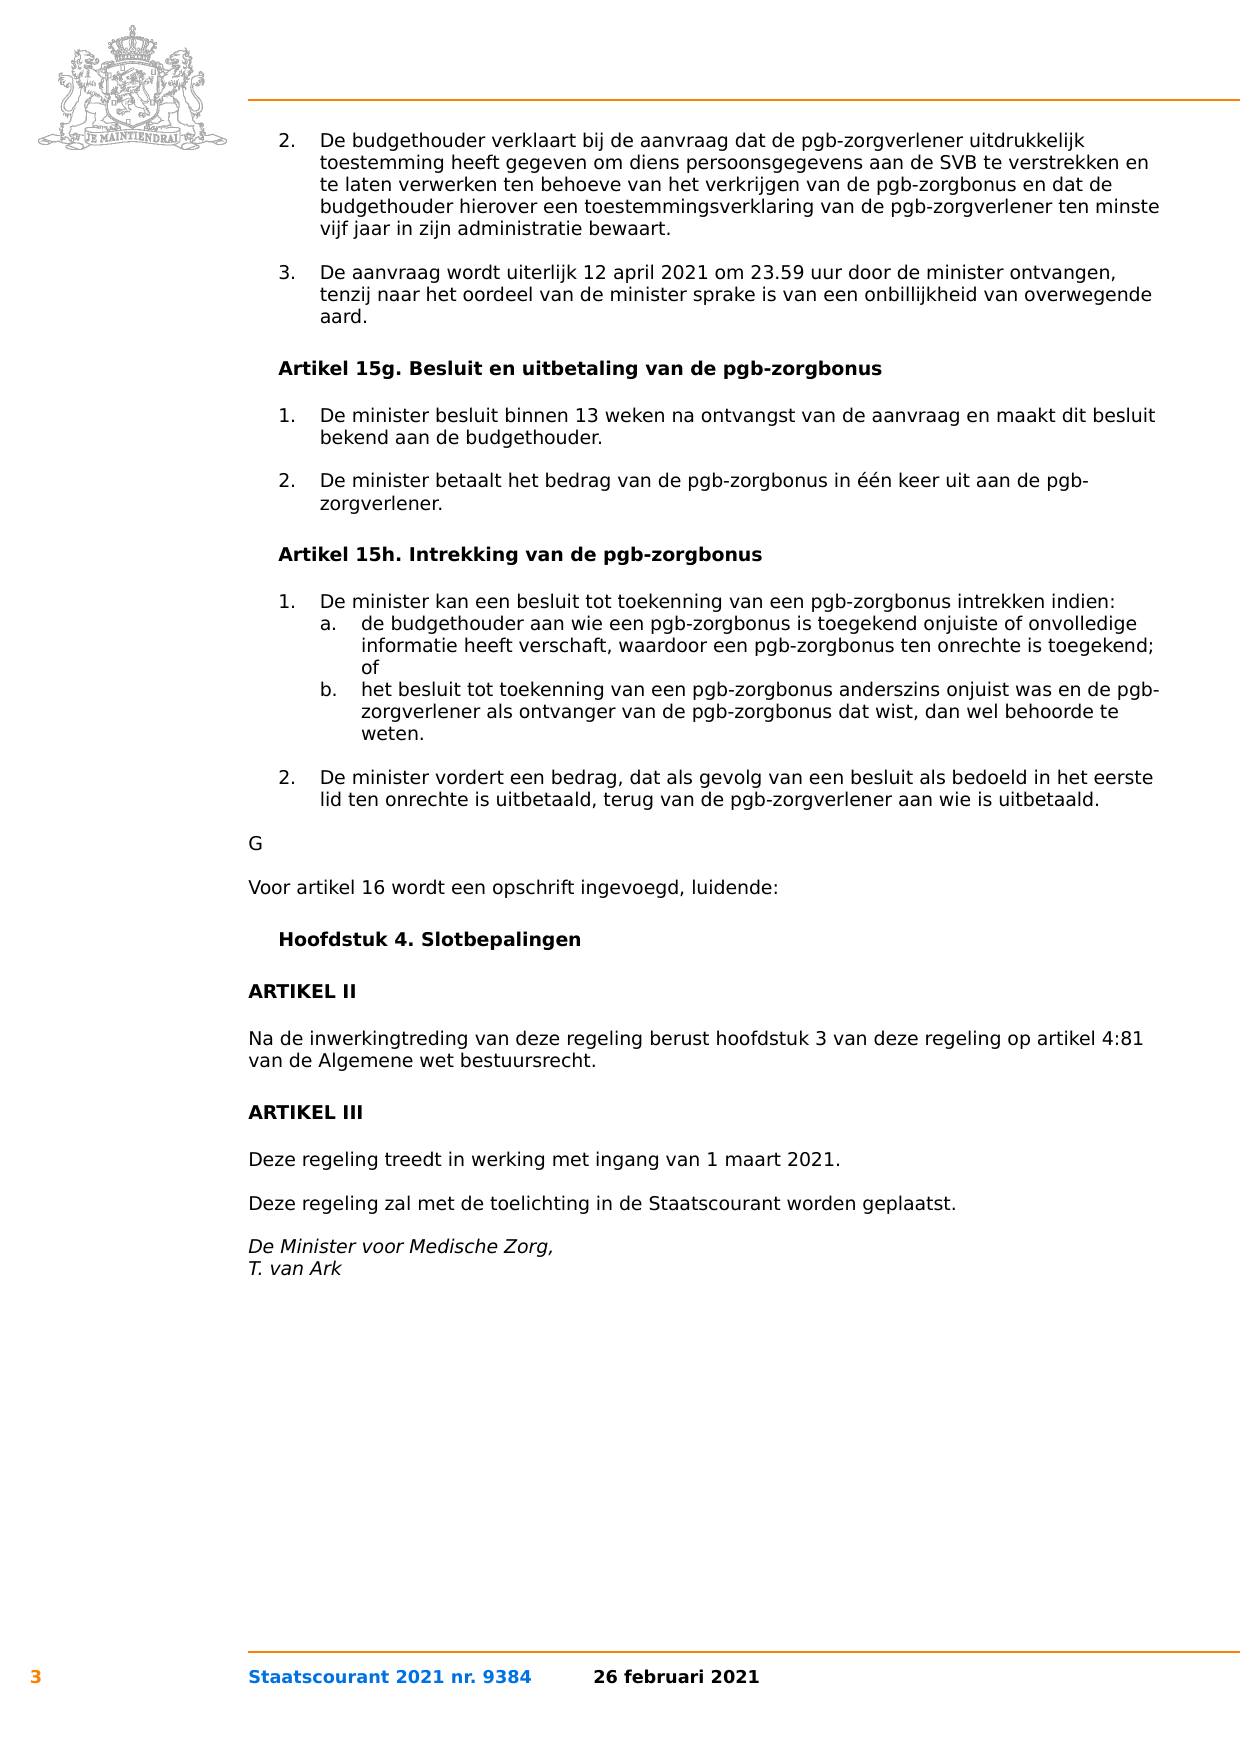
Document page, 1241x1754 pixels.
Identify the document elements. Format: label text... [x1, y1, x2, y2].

text a. de budgethouder aan wie een pgb-zorgbonus is toegekend onjuiste of onvolledige informatie heeft verschaft, waardoor een pgb-zorgbonus ten onrechte is toegekend; of [319, 613, 1163, 679]
text Deze regeling zal met de toelichting in de Staatscourant worden geplaatst. [248, 1192, 1163, 1214]
subtitle ARTIKEL III [248, 1102, 1163, 1124]
text 3. De aanvraag wordt uiterlijk 12 april 2021 om 23.59 uur door de minister ontvangen, tenzij naar het oordeel van de minister sprake is van een onbillijkheid van overwegende aard. [278, 262, 1163, 328]
text 2. De minister vordert een bedrag, dat als gevolg van een besluit als bedoeld in het eerste lid ten onrechte is uitbetaald, terug van de pgb-zorgverlener aan wie is uitbetaald. [278, 767, 1163, 811]
text 1. De minister besluit binnen 13 weken na ontvangst van de aanvraag en maakt dit besluit bekend aan de budgethouder. [278, 404, 1163, 448]
text 2. De minister betaalt het bedrag van de pgb-zorgbonus in één keer uit aan de pgb-zorgverlener. [278, 470, 1163, 514]
text Voor artikel 16 wordt een opschrift ingevoegd, luidende: [248, 877, 1163, 899]
subtitle Artikel 15h. Intrekking van de pgb-zorgbonus [278, 544, 1163, 566]
subtitle Artikel 15g. Besluit en uitbetaling van de pgb-zorgbonus [278, 358, 1163, 379]
text 2. De budgethouder verklaart bij de aanvraag dat de pgb-zorgverlener uitdrukkelijk toestemming heeft gegeven om diens persoonsgegevens aan de SVB te verstrekken en te laten verwerken ten behoeve van het verkrijgen van de pgb-zorgbonus en dat de budgethouder hierover een toestemmingsverklaring van de pgb-zorgverlener ten minste vijf jaar in zijn administratie bewaart. [278, 130, 1163, 240]
subtitle ARTIKEL II [248, 981, 1163, 1003]
text De Minister voor Medische Zorg, T. van Ark [248, 1236, 1163, 1280]
text G [248, 833, 1163, 855]
picture [38, 25, 227, 150]
text b. het besluit tot toekenning van een pgb-zorgbonus anderszins onjuist was en de pgb-zorgverlener als ontvanger van de pgb-zorgbonus dat wist, dan wel behoorde te weten. [319, 679, 1163, 745]
text Deze regeling treedt in werking met ingang van 1 maart 2021. [248, 1149, 1163, 1171]
text Na de inwerkingtreding van deze regeling berust hoofdstuk 3 van deze regeling op artikel 4:81 van de Algemene wet bestuursrecht. [248, 1028, 1163, 1072]
subtitle Hoofdstuk 4. Slotbepalingen [278, 929, 1163, 951]
text 1. De minister kan een besluit tot toekenning van een pgb-zorgbonus intrekken indien: [278, 591, 1163, 613]
